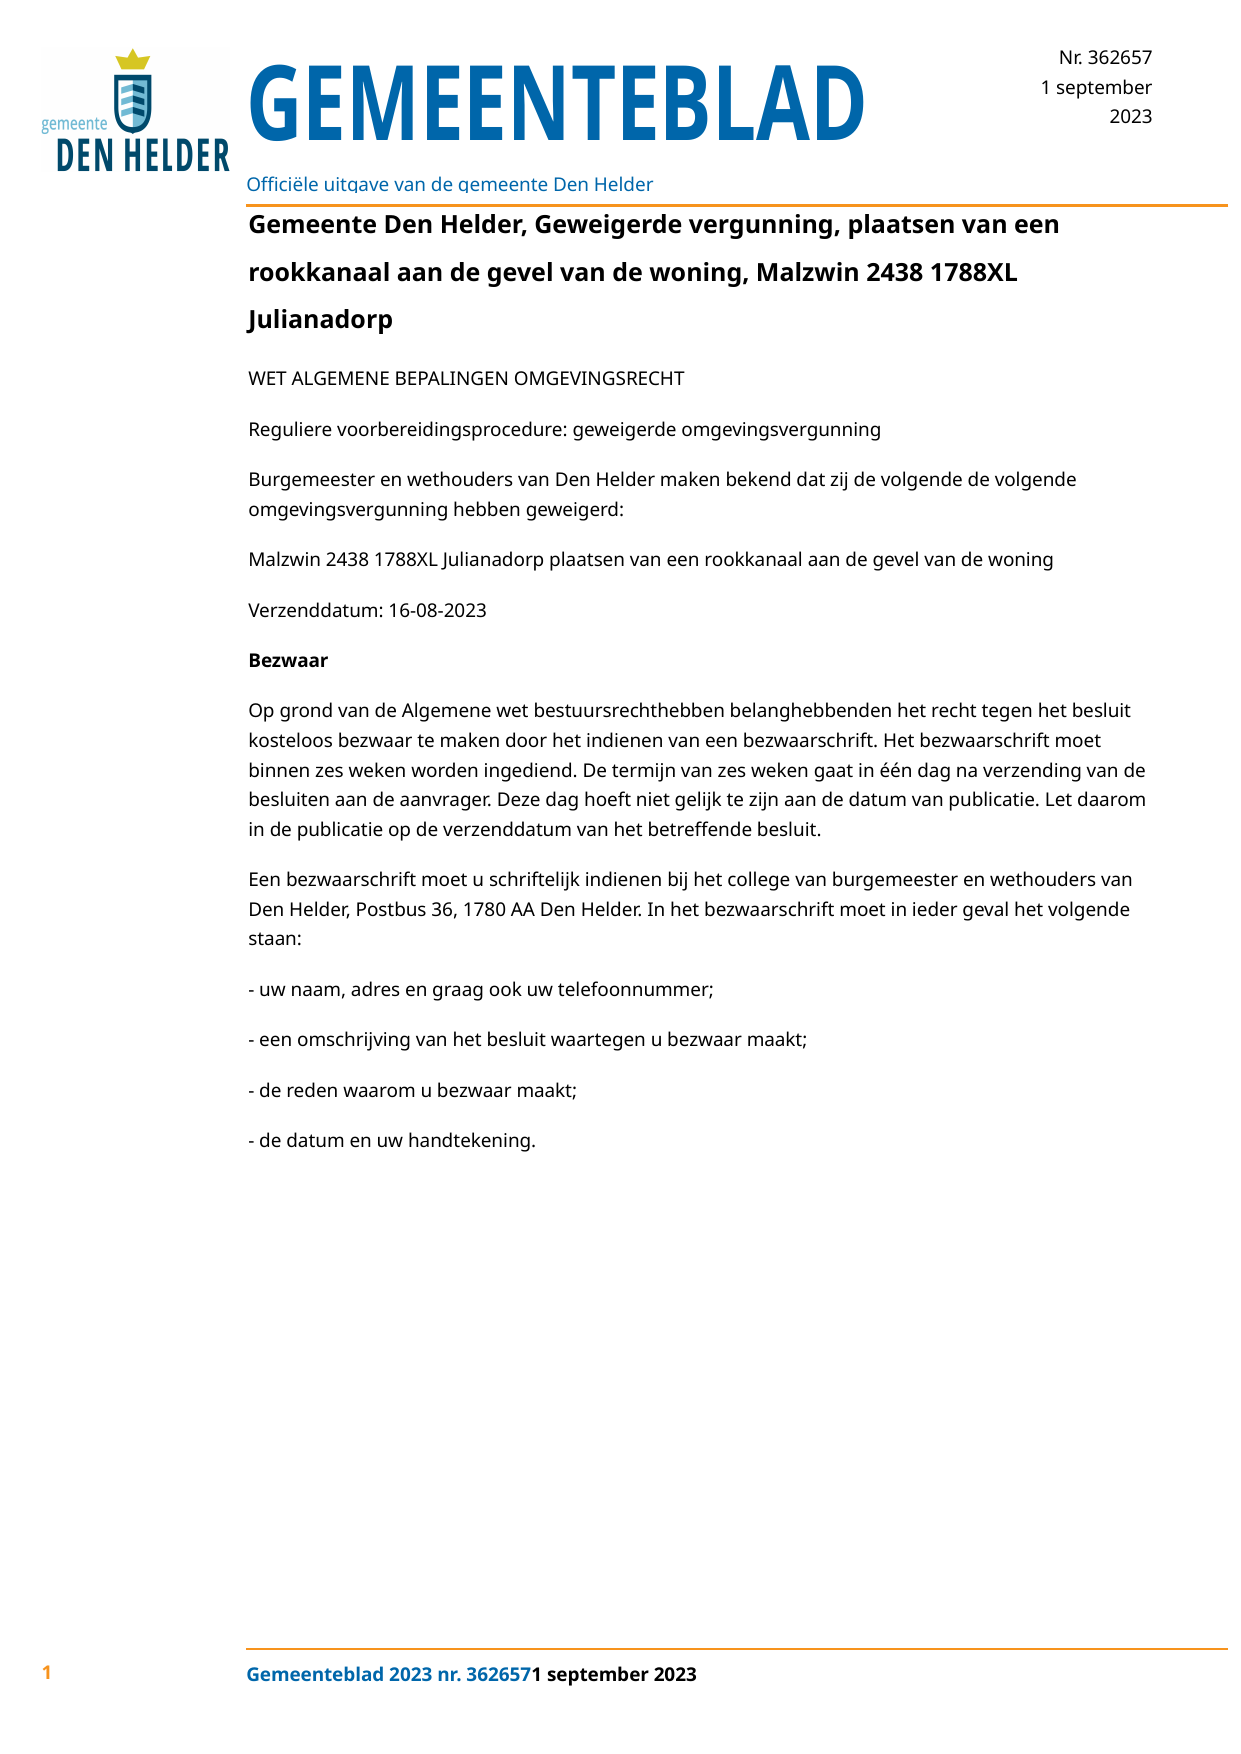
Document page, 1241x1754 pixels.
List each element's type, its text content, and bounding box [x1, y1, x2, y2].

text Reguliere voorbereidingsprocedure: geweigerde omgevingsvergunning [248, 416, 1152, 442]
text Een bezwaarschrift moet u schriftelijk indienen bij het college van burgemeester en wethouders van Den Helder, Postbus 36, 1780 AA Den Helder. In het bezwaarschrift moet in ieder geval het volgende staan: [248, 866, 1152, 951]
picture [220, 160, 224, 172]
text - de datum en uw handtekening. [248, 1127, 1152, 1153]
picture [130, 157, 135, 172]
picture [41, 47, 231, 172]
picture [63, 144, 68, 165]
picture [100, 154, 106, 172]
text Verzenddatum: 16-08-2023 [248, 597, 1152, 622]
text - uw naam, adres en graag ook uw telefoonnummer; [248, 976, 1152, 1002]
text WET ALGEMENE BEPALINGEN OMGEVINGSRECHT [248, 366, 1152, 391]
text Op grond van de Algemene wet bestuursrechthebben belanghebbenden het recht tegen het besluit kosteloos bezwaar te maken door het indienen van een bezwaarschrift. Het bezwaarschrift moet binnen zes weken worden ingediend. De termijn van zes weken gaat in één dag na verzending van de besluiten aan de aanvrager. Deze dag hoeft niet gelijk te zijn aan de datum van publicatie. Let daarom in de publicatie op de verzenddatum van het betreffende besluit. [248, 698, 1152, 842]
text - een omschrijving van het besluit waartegen u bezwaar maakt; [248, 1026, 1152, 1052]
text Burgemeester en wethouders van Den Helder maken bekend dat zij de volgende de volgende omgevingsvergunning hebben geweigerd: [248, 466, 1152, 522]
text Gemeente Den Helder, Geweigerde vergunning, plaatsen van een rookkanaal aan de gevel van de woning, Malzwin 2438 1788XL Julianadorp [248, 207, 1152, 336]
text Malzwin 2438 1788XL Julianadorp plaatsen van een rookkanaal aan de gevel van de woning [248, 546, 1152, 572]
text Bezwaar [248, 647, 1152, 673]
picture [182, 144, 187, 165]
text - de reden waarom u bezwaar maakt; [248, 1077, 1152, 1102]
